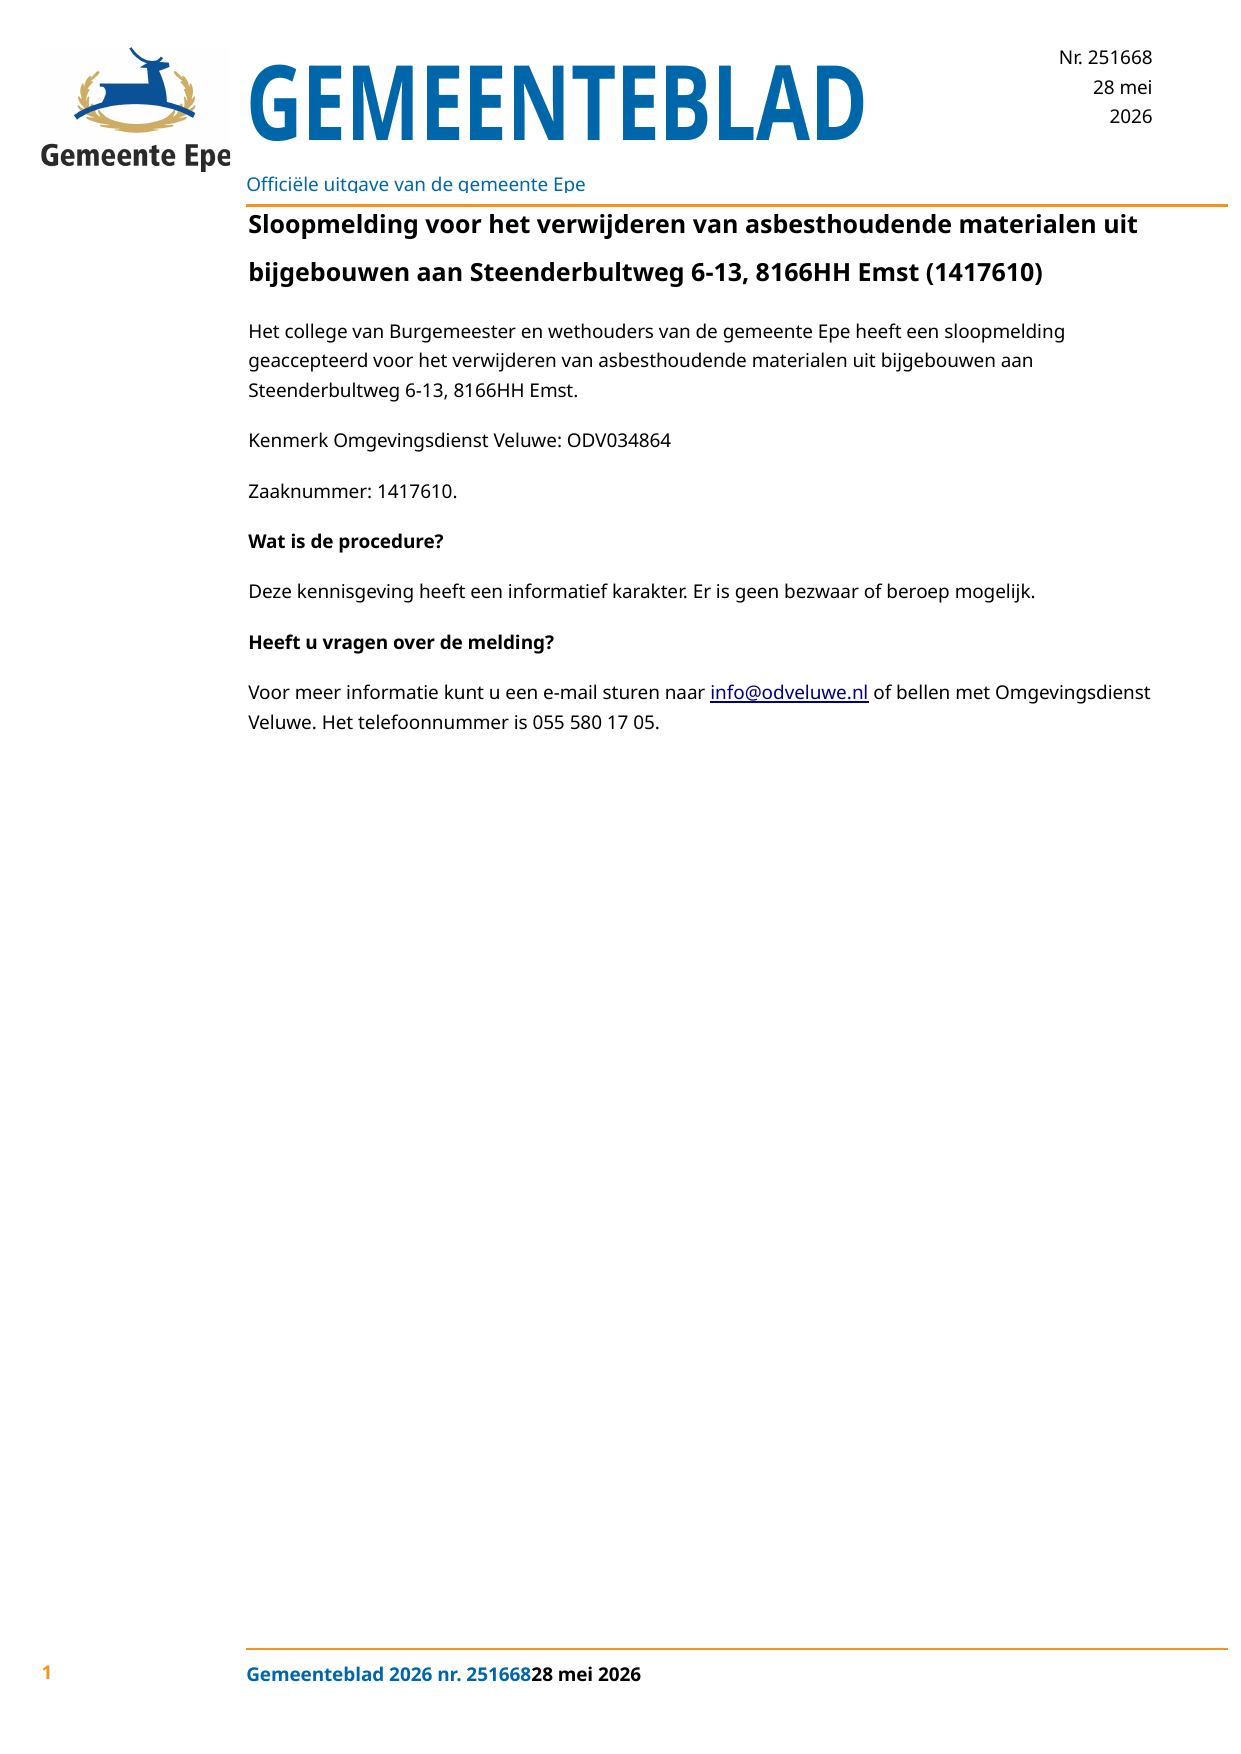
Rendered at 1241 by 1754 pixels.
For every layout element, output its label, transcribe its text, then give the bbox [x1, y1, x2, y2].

text Voor meer informatie kunt u een e-mail sturen naar info@odveluwe.nl of bellen met Omgevingsdienst Veluwe. Het telefoonnummer is 055 580 17 05. [248, 679, 1152, 735]
text Sloopmelding voor het verwijderen van asbesthoudende materialen uit bijgebouwen aan Steenderbultweg 6-13, 8166HH Emst (1417610) [248, 207, 1152, 288]
text Deze kennisgeving heeft een informatief karakter. Er is geen bezwaar of beroep mogelijk. [248, 579, 1152, 604]
text Zaaknummer: 1417610. [248, 478, 1152, 504]
text Kenmerk Omgevingsdienst Veluwe: ODV034864 [248, 427, 1152, 453]
picture [41, 47, 231, 172]
text Wat is de procedure? [248, 528, 1152, 554]
text Heeft u vragen over de melding? [248, 629, 1152, 655]
text Het college van Burgemeester en wethouders van de gemeente Epe heeft een sloopmelding geaccepteerd voor het verwijderen van asbesthoudende materialen uit bijgebouwen aan Steenderbultweg 6-13, 8166HH Emst. [248, 318, 1152, 403]
